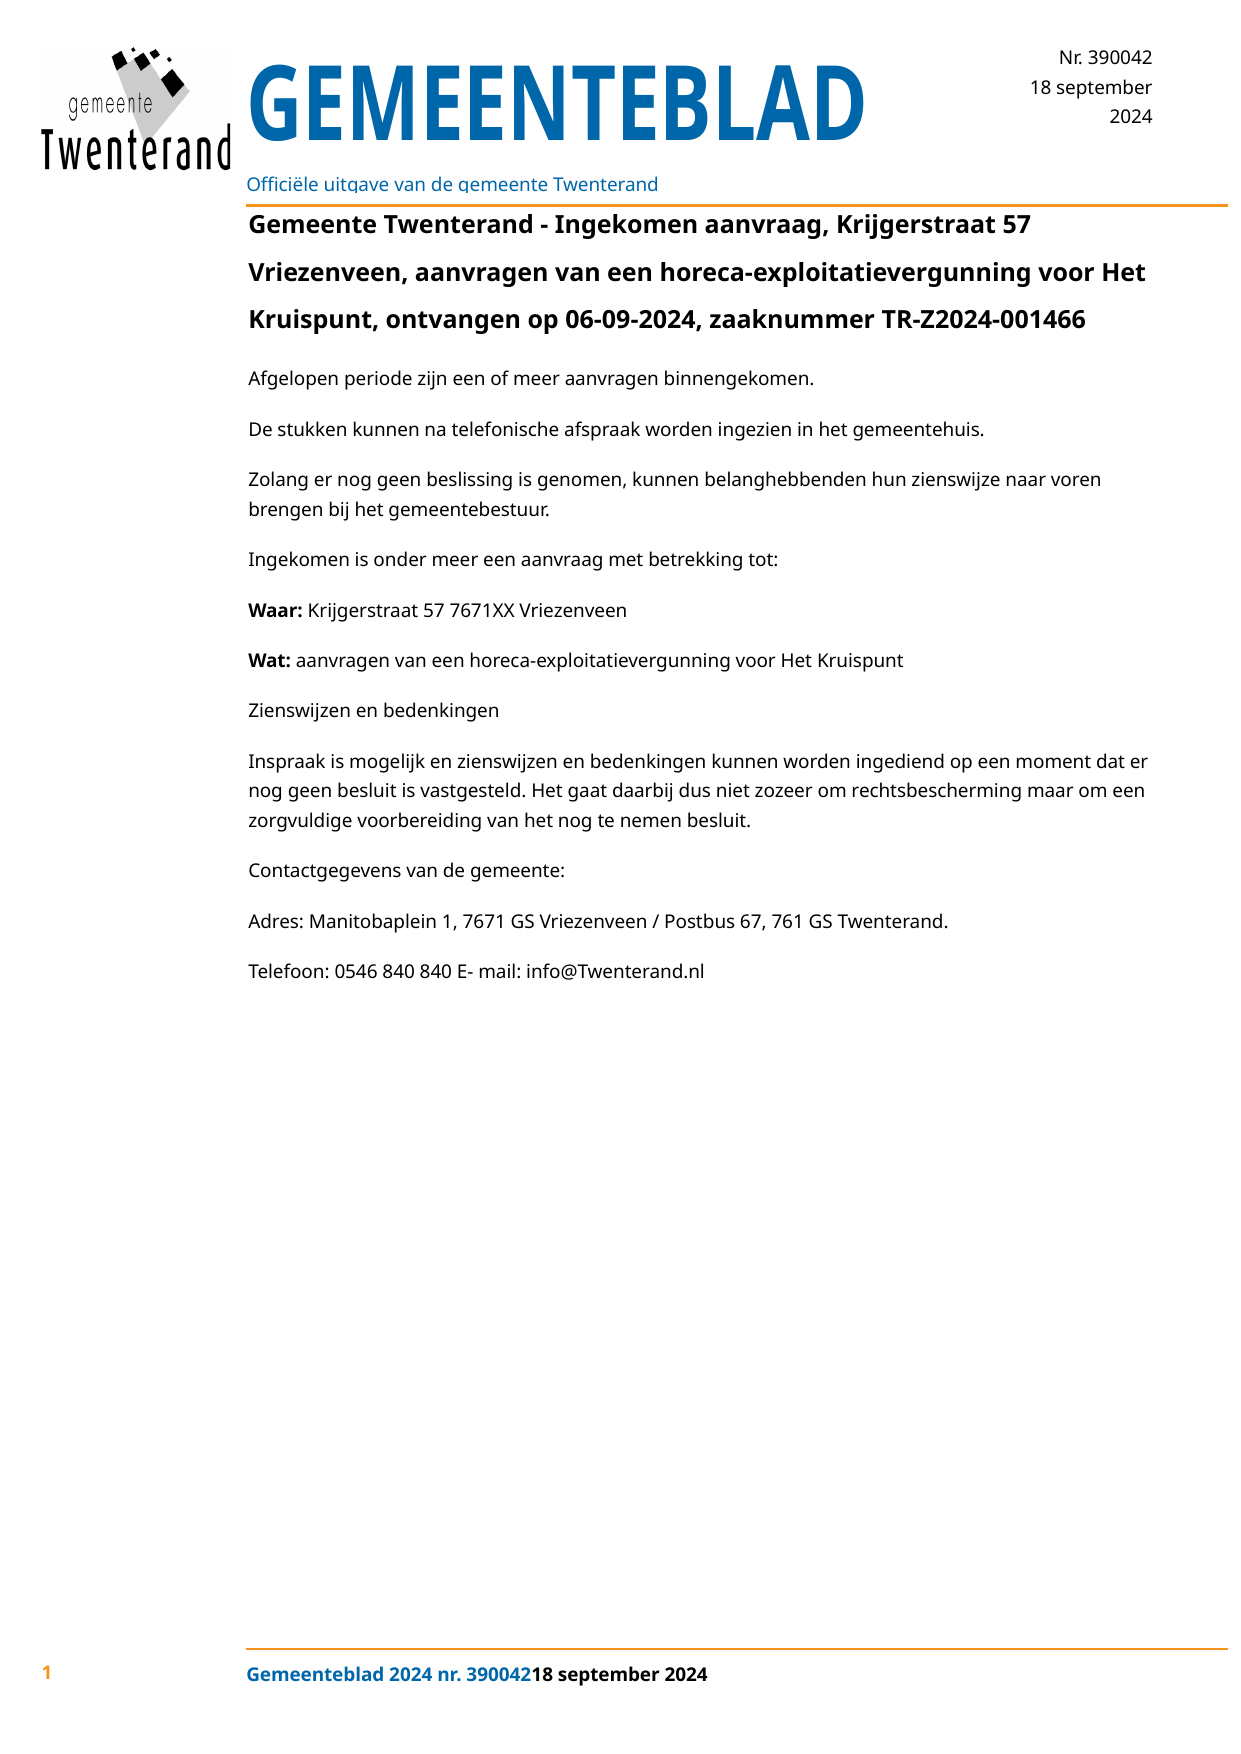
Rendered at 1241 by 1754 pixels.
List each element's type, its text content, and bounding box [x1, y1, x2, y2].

text Waar: Krijgerstraat 57 7671XX Vriezenveen [248, 597, 1152, 622]
picture [41, 47, 231, 172]
text Adres: Manitobaplein 1, 7671 GS Vriezenveen / Postbus 67, 761 GS Twenterand. [248, 908, 1152, 934]
text Wat: aanvragen van een horeca-exploitatievergunning voor Het Kruispunt [248, 647, 1152, 673]
text Ingekomen is onder meer een aanvraag met betrekking tot: [248, 546, 1152, 572]
text De stukken kunnen na telefonische afspraak worden ingezien in het gemeentehuis. [248, 416, 1152, 442]
text Zolang er nog geen beslissing is genomen, kunnen belanghebbenden hun zienswijze naar voren brengen bij het gemeentebestuur. [248, 466, 1152, 522]
text Gemeente Twenterand - Ingekomen aanvraag, Krijgerstraat 57 Vriezenveen, aanvragen van een horeca-exploitatievergunning voor Het Kruispunt, ontvangen op 06-09-2024, zaaknummer TR-Z2024-001466 [248, 207, 1152, 336]
text Contactgegevens van de gemeente: [248, 858, 1152, 883]
text Afgelopen periode zijn een of meer aanvragen binnengekomen. [248, 366, 1152, 391]
text Telefoon: 0546 840 840 E- mail: info@Twenterand.nl [248, 958, 1152, 984]
text Inspraak is mogelijk en zienswijzen en bedenkingen kunnen worden ingediend op een moment dat er nog geen besluit is vastgesteld. Het gaat daarbij dus niet zozeer om rechtsbescherming maar om een zorgvuldige voorbereiding van het nog te nemen besluit. [248, 748, 1152, 833]
text Zienswijzen en bedenkingen [248, 698, 1152, 723]
